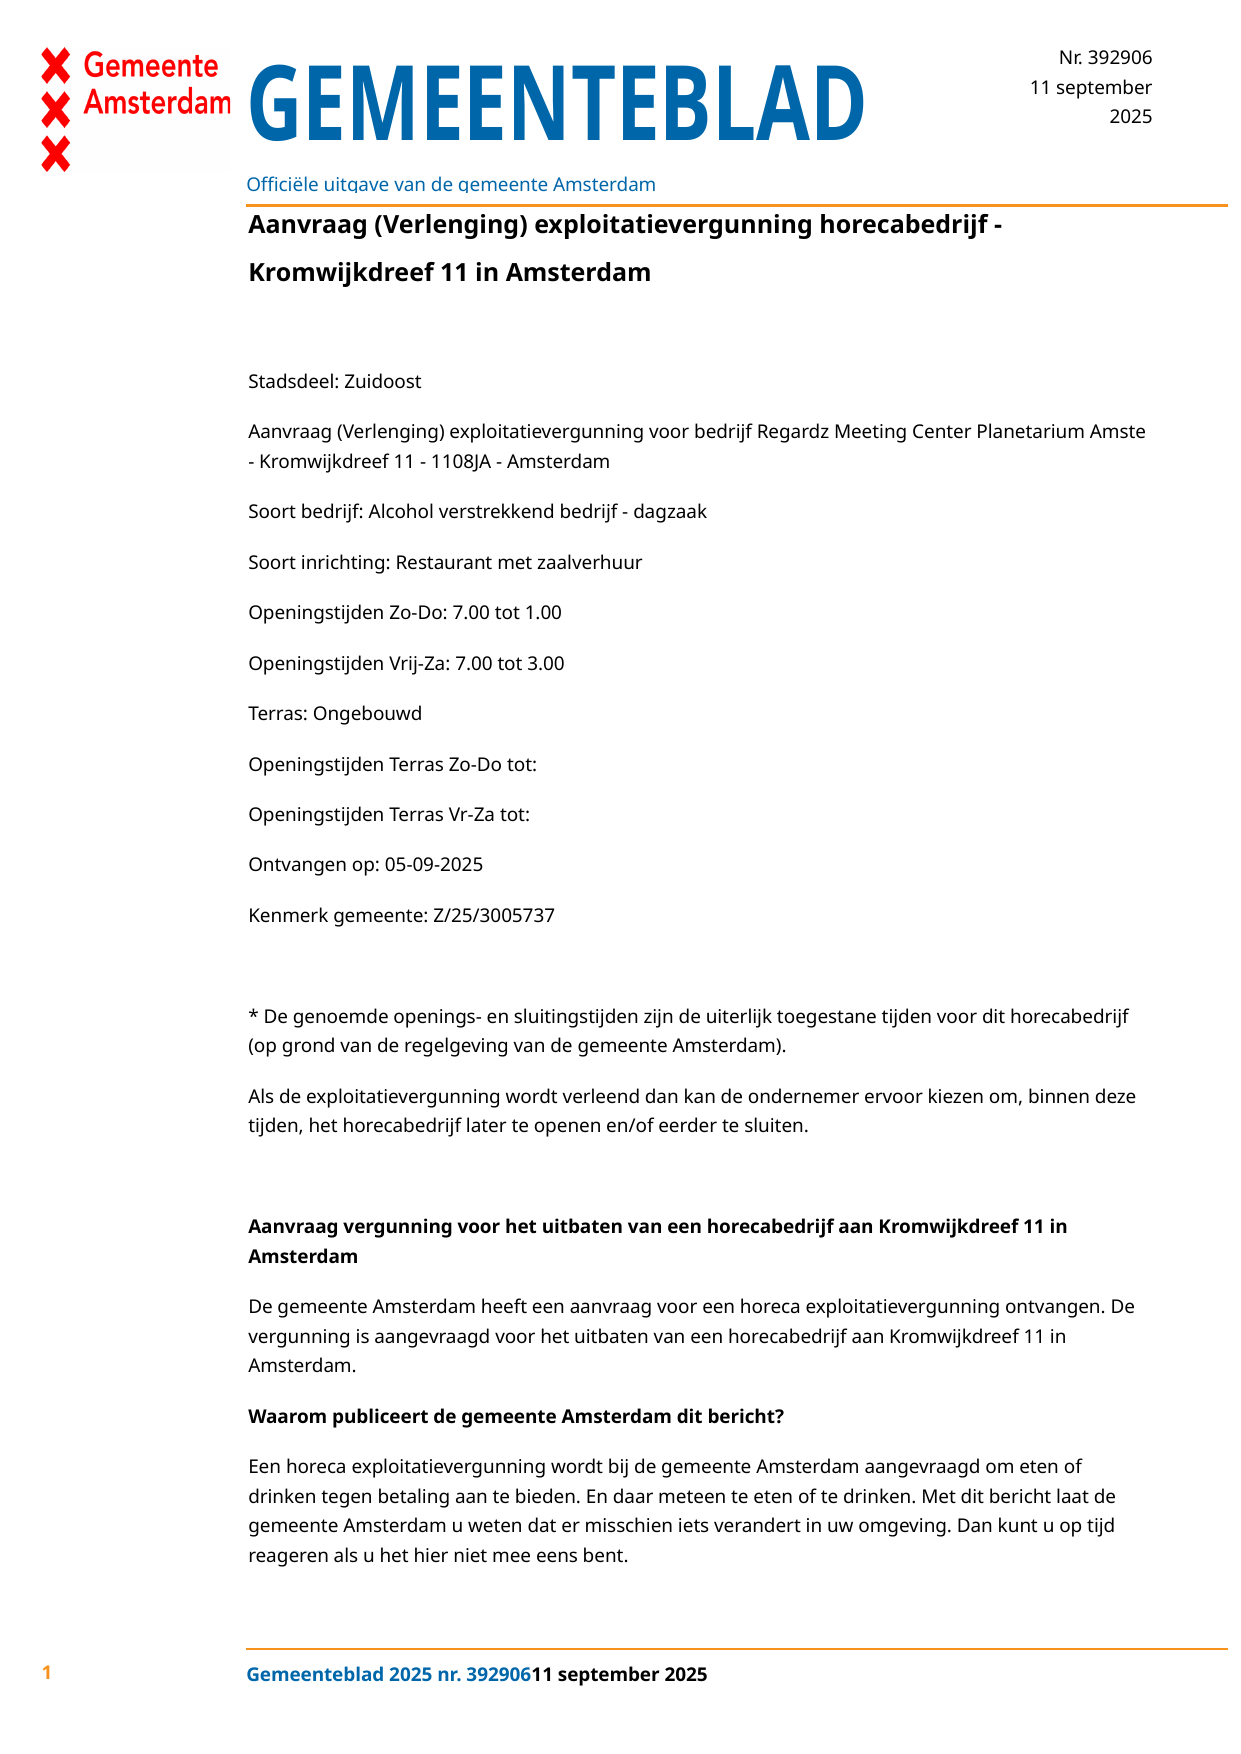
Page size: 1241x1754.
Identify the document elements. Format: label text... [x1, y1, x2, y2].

text Als de exploitatievergunning wordt verleend dan kan de ondernemer ervoor kiezen om, binnen deze tijden, het horecabedrijf later te openen en/of eerder te sluiten. [248, 1083, 1152, 1138]
text Soort inrichting: Restaurant met zaalverhuur [248, 549, 1152, 575]
text Openingstijden Zo-Do: 7.00 tot 1.00 [248, 599, 1152, 625]
text * De genoemde openings- en sluitingstijden zijn de uiterlijk toegestane tijden voor dit horecabedrijf (op grond van de regelgeving van de gemeente Amsterdam). [248, 1003, 1152, 1058]
text Waarom publiceert de gemeente Amsterdam dit bericht? [248, 1403, 1152, 1429]
text Ontvangen op: 05-09-2025 [248, 852, 1152, 877]
text Aanvraag vergunning voor het uitbaten van een horecabedrijf aan Kromwijkdreef 11 in Amsterdam [248, 1213, 1152, 1269]
text Soort bedrijf: Alcohol verstrekkend bedrijf - dagzaak [248, 499, 1152, 524]
text Openingstijden Vrij-Za: 7.00 tot 3.00 [248, 650, 1152, 676]
text Een horeca exploitatievergunning wordt bij de gemeente Amsterdam aangevraagd om eten of drinken tegen betaling aan te bieden. En daar meteen te eten of te drinken. Met dit bericht laat de gemeente Amsterdam u weten dat er misschien iets verandert in uw omgeving. Dan kunt u op tijd reageren als u het hier niet mee eens bent. [248, 1453, 1152, 1568]
text Openingstijden Terras Zo-Do tot: [248, 751, 1152, 777]
text De gemeente Amsterdam heeft een aanvraag voor een horeca exploitatievergunning ontvangen. De vergunning is aangevraagd voor het uitbaten van een horecabedrijf aan Kromwijkdreef 11 in Amsterdam. [248, 1293, 1152, 1378]
text Kenmerk gemeente: Z/25/3005737 [248, 902, 1152, 928]
text Openingstijden Terras Vr-Za tot: [248, 801, 1152, 827]
text Aanvraag (Verlenging) exploitatievergunning voor bedrijf Regardz Meeting Center Planetarium Amste - Kromwijkdreef 11 - 1108JA - Amsterdam [248, 419, 1152, 474]
picture [41, 47, 231, 172]
text Stadsdeel: Zuidoost [248, 368, 1152, 394]
text Aanvraag (Verlenging) exploitatievergunning horecabedrijf - Kromwijkdreef 11 in Amsterdam [248, 207, 1152, 288]
text Terras: Ongebouwd [248, 700, 1152, 726]
